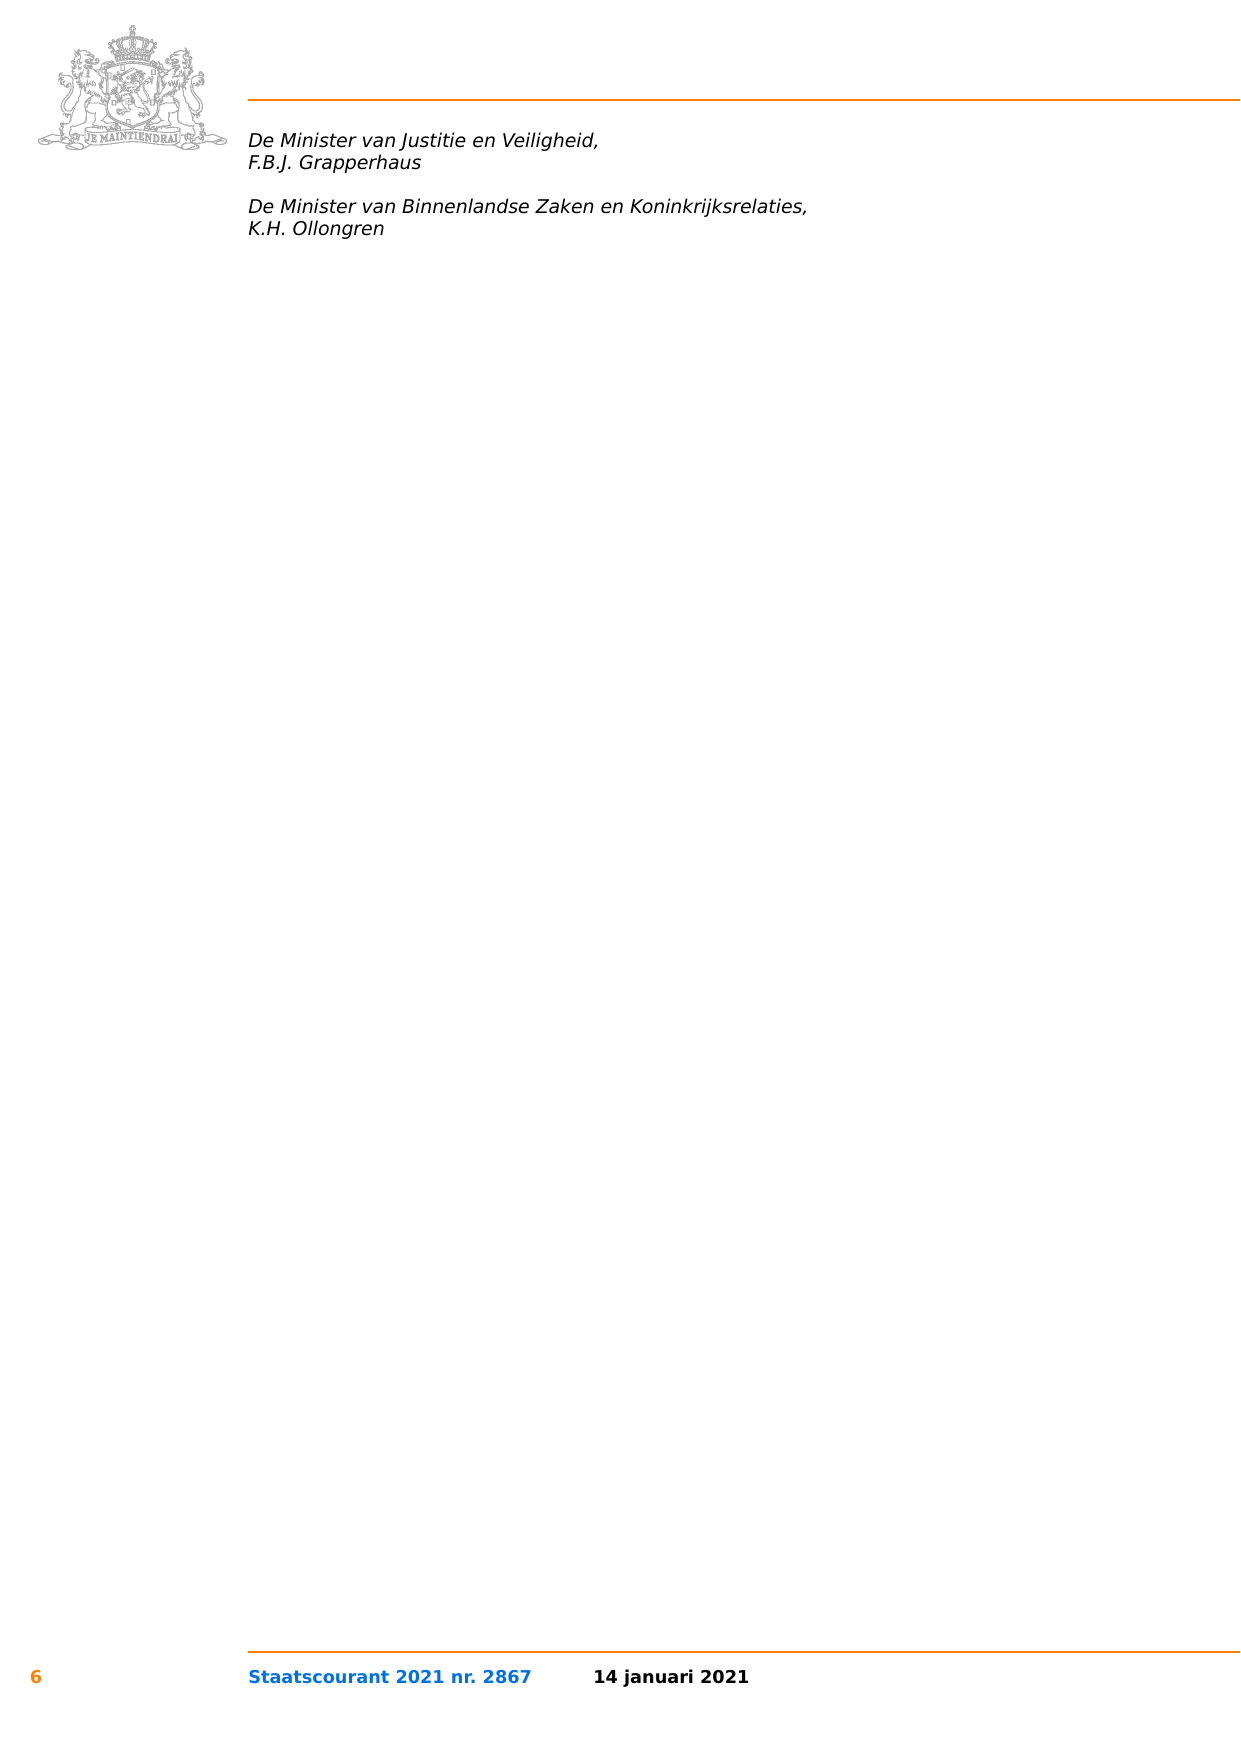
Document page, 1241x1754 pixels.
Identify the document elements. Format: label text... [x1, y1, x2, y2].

text De Minister van Binnenlandse Zaken en Koninkrijksrelaties, K.H. Ollongren [248, 196, 1163, 240]
text De Minister van Justitie en Veiligheid, F.B.J. Grapperhaus [248, 130, 1163, 174]
picture [38, 25, 227, 150]
